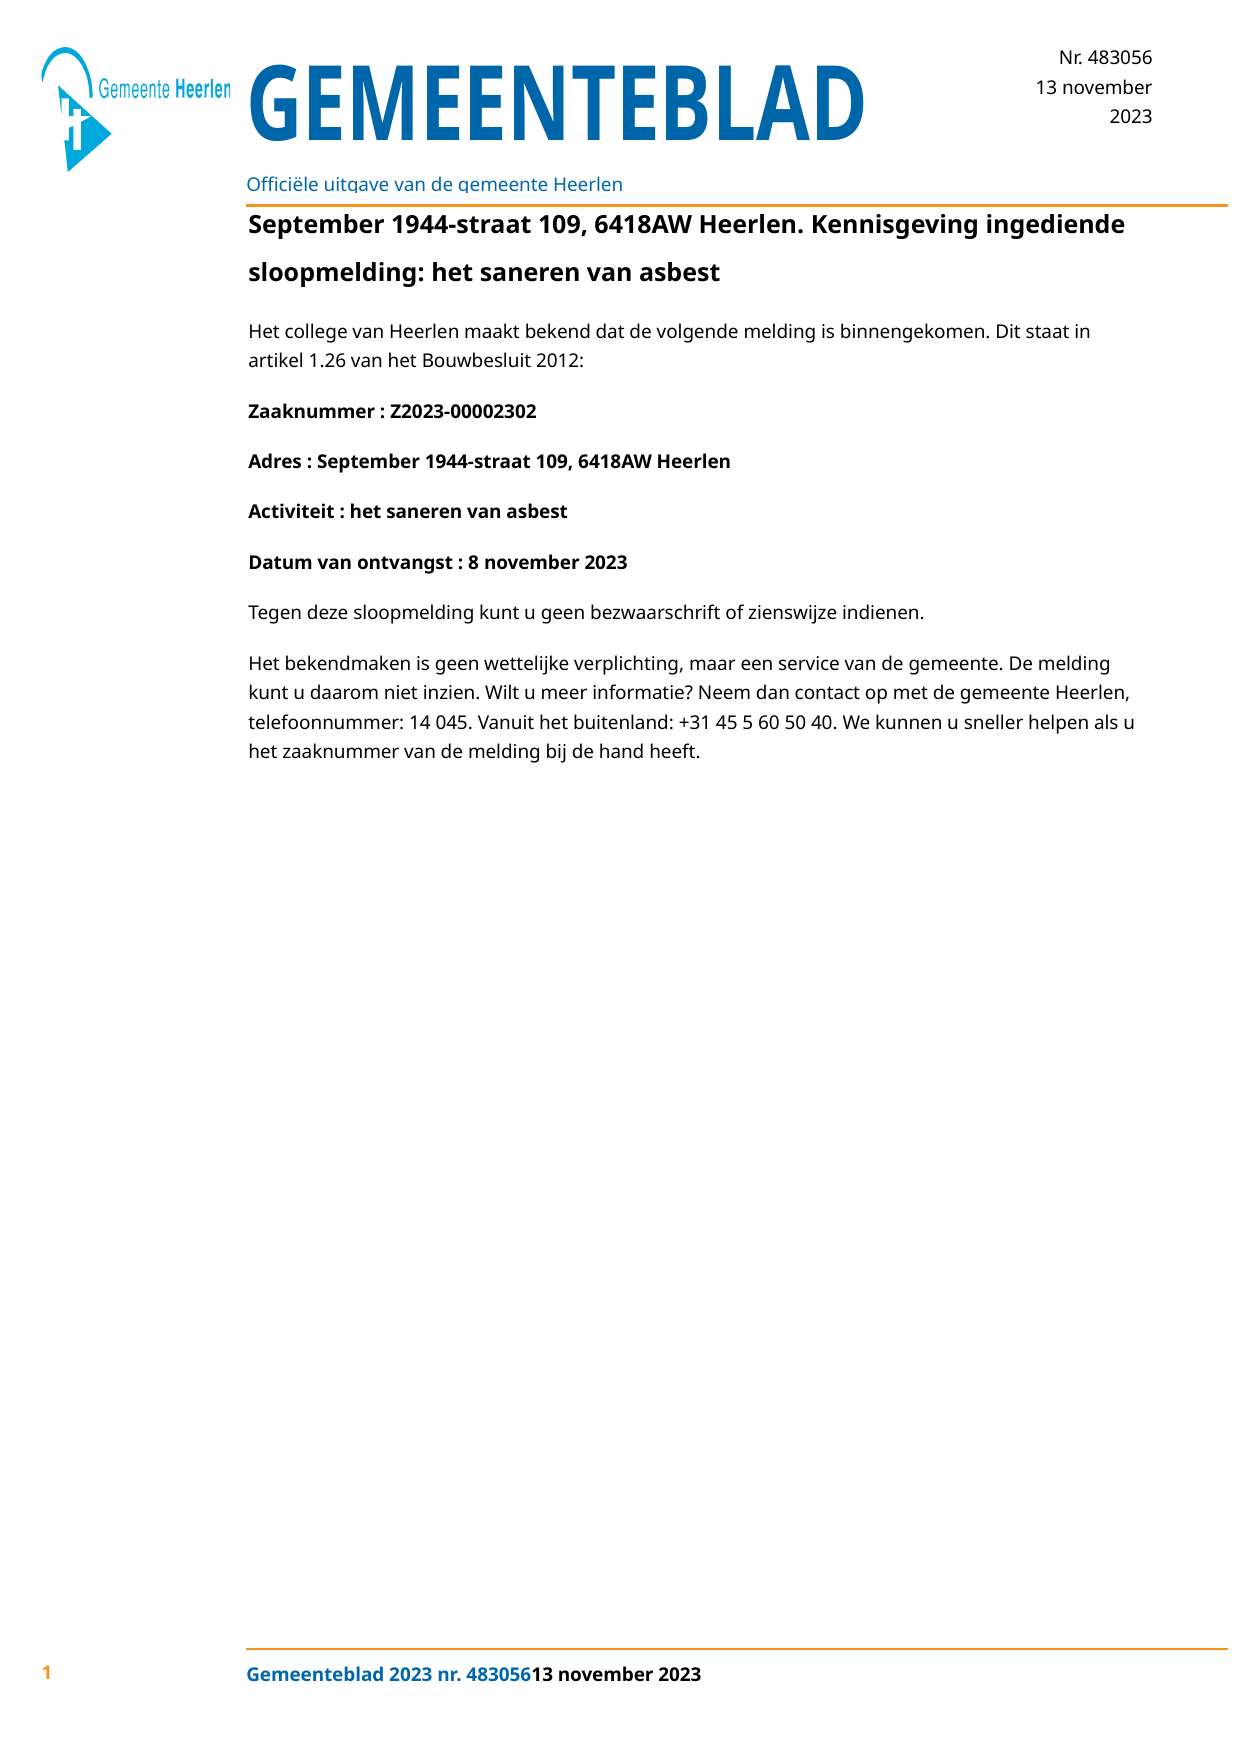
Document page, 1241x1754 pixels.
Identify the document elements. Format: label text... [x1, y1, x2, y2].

text Adres : September 1944-straat 109, 6418AW Heerlen [248, 448, 1152, 474]
picture [41, 47, 231, 172]
text Tegen deze sloopmelding kunt u geen bezwaarschrift of zienswijze indienen. [248, 599, 1152, 625]
text Zaaknummer : Z2023-00002302 [248, 398, 1152, 424]
picture [41, 47, 59, 70]
text September 1944-straat 109, 6418AW Heerlen. Kennisgeving ingediende sloopmelding: het saneren van asbest [248, 207, 1152, 288]
text Het bekendmaken is geen wettelijke verplichting, maar een service van de gemeente. De melding kunt u daarom niet inzien. Wilt u meer informatie? Neem dan contact op met de gemeente Heerlen, telefoonnummer: 14 045. Vanuit het buitenland: +31 45 5 60 50 40. We kunnen u sneller helpen als u het zaaknummer van de melding bij de hand heeft. [248, 650, 1152, 764]
text Het college van Heerlen maakt bekend dat de volgende melding is binnengekomen. Dit staat in artikel 1.26 van het Bouwbesluit 2012: [248, 318, 1152, 373]
text Datum van ontvangst : 8 november 2023 [248, 549, 1152, 575]
text Activiteit : het saneren van asbest [248, 499, 1152, 524]
